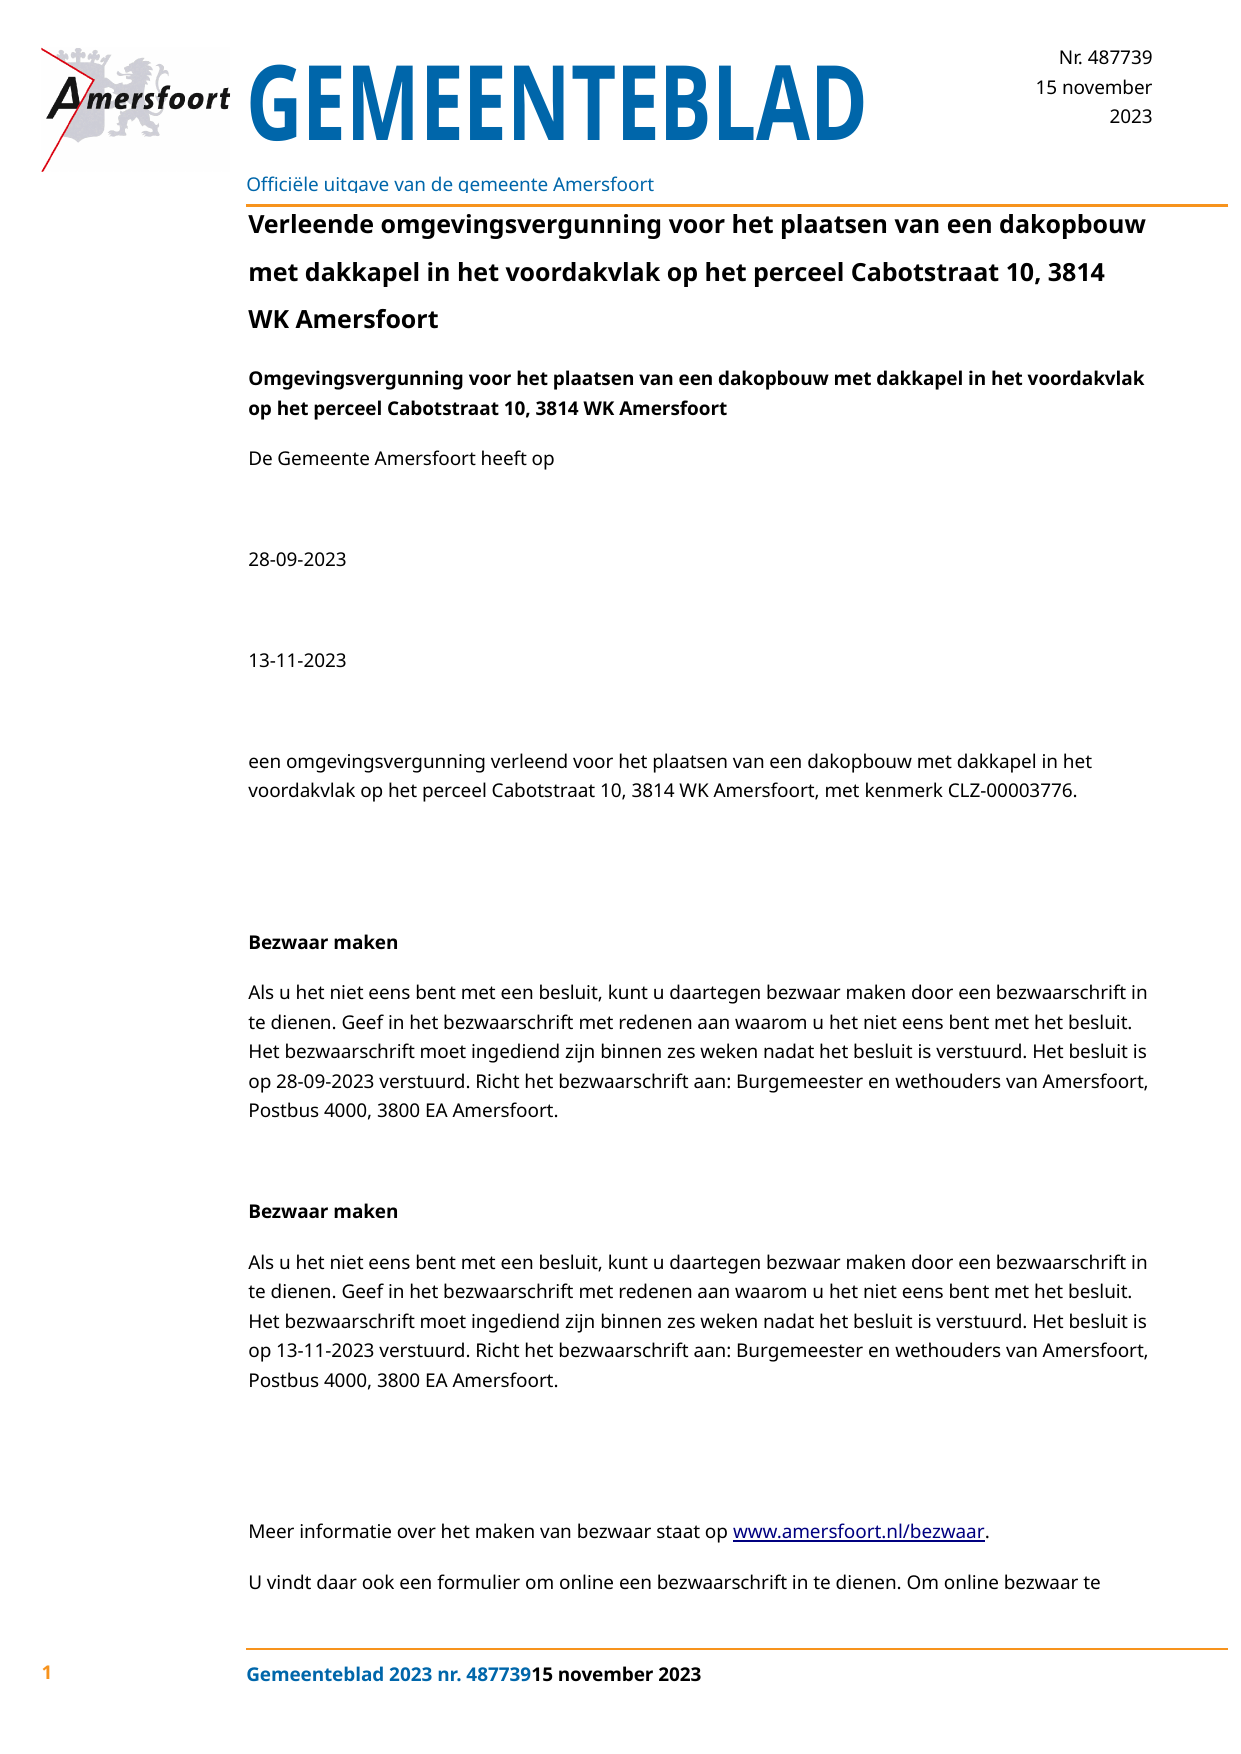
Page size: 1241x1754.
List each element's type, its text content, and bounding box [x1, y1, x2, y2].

text Verleende omgevingsvergunning voor het plaatsen van een dakopbouw met dakkapel in het voordakvlak op het perceel Cabotstraat 10, 3814 WK Amersfoort [248, 207, 1152, 336]
text Meer informatie over het maken van bezwaar staat op www.amersfoort.nl/bezwaar. [248, 1518, 1152, 1544]
text Bezwaar maken [248, 929, 1152, 954]
text Omgevingsvergunning voor het plaatsen van een dakopbouw met dakkapel in het voordakvlak op het perceel Cabotstraat 10, 3814 WK Amersfoort [248, 366, 1152, 421]
text U vindt daar ook een formulier om online een bezwaarschrift in te dienen. Om online bezwaar te [248, 1569, 1152, 1594]
text 28-09-2023 [248, 546, 1152, 572]
text Als u het niet eens bent met een besluit, kunt u daartegen bezwaar maken door een bezwaarschrift in te dienen. Geef in het bezwaarschrift met redenen aan waarom u het niet eens bent met het besluit. Het bezwaarschrift moet ingediend zijn binnen zes weken nadat het besluit is verstuurd. Het besluit is op 28-09-2023 verstuurd. Richt het bezwaarschrift aan: Burgemeester en wethouders van Amersfoort, Postbus 4000, 3800 EA Amersfoort. [248, 979, 1152, 1123]
picture [41, 47, 231, 172]
text een omgevingsvergunning verleend voor het plaatsen van een dakopbouw met dakkapel in het voordakvlak op het perceel Cabotstraat 10, 3814 WK Amersfoort, met kenmerk CLZ-00003776. [248, 748, 1152, 803]
text Als u het niet eens bent met een besluit, kunt u daartegen bezwaar maken door een bezwaarschrift in te dienen. Geef in het bezwaarschrift met redenen aan waarom u het niet eens bent met het besluit. Het bezwaarschrift moet ingediend zijn binnen zes weken nadat het besluit is verstuurd. Het besluit is op 13-11-2023 verstuurd. Richt het bezwaarschrift aan: Burgemeester en wethouders van Amersfoort, Postbus 4000, 3800 EA Amersfoort. [248, 1249, 1152, 1393]
text De Gemeente Amersfoort heeft op [248, 446, 1152, 471]
text 13-11-2023 [248, 647, 1152, 673]
text Bezwaar maken [248, 1198, 1152, 1224]
